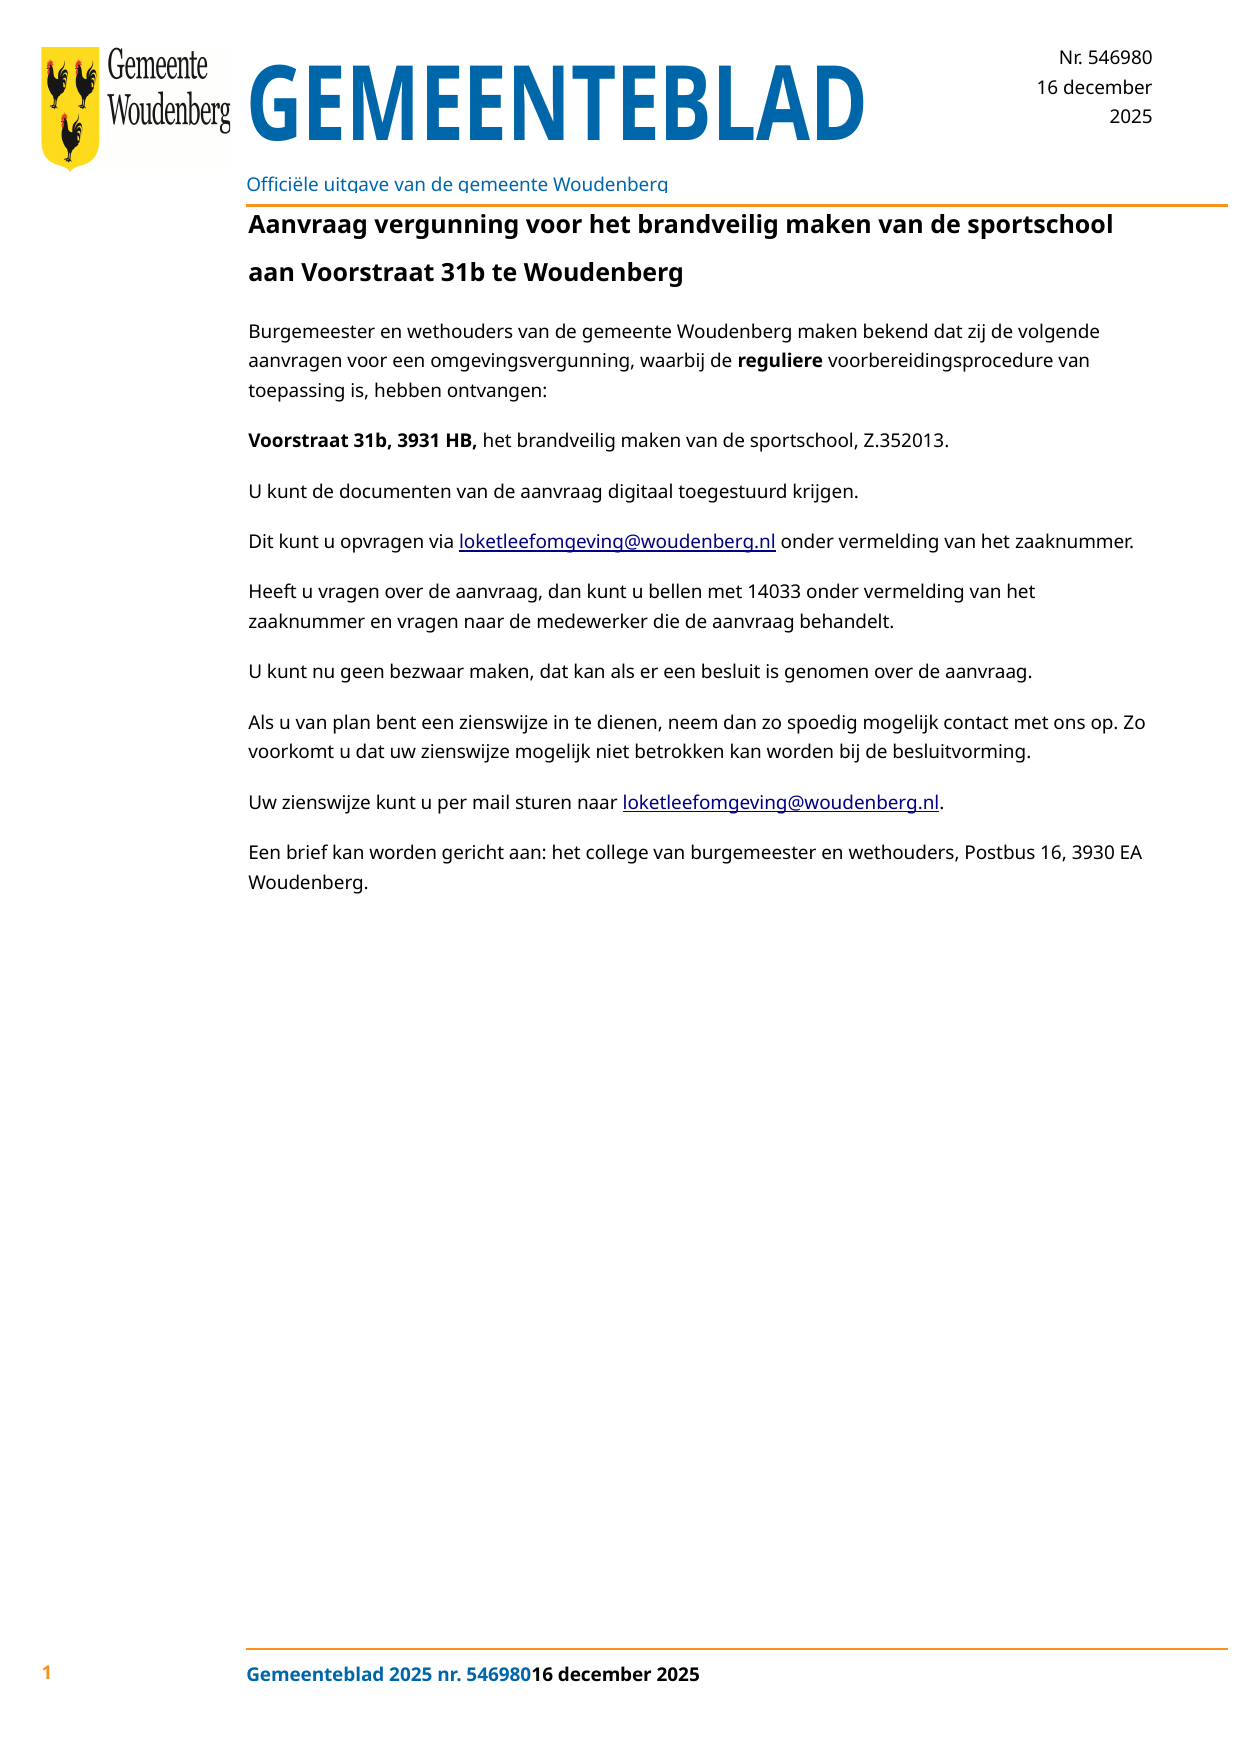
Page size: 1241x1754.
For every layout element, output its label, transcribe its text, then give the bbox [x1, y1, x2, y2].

text Voorstraat 31b, 3931 HB, het brandveilig maken van de sportschool, Z.352013. [248, 427, 1152, 453]
text Heeft u vragen over de aanvraag, dan kunt u bellen met 14033 onder vermelding van het zaaknummer en vragen naar de medewerker die de aanvraag behandelt. [248, 579, 1152, 634]
picture [41, 47, 231, 172]
text Dit kunt u opvragen via loketleefomgeving@woudenberg.nl onder vermelding van het zaaknummer. [248, 528, 1152, 554]
text U kunt nu geen bezwaar maken, dat kan als er een besluit is genomen over de aanvraag. [248, 659, 1152, 684]
text Burgemeester en wethouders van de gemeente Woudenberg maken bekend dat zij de volgende aanvragen voor een omgevingsvergunning, waarbij de reguliere voorbereidingsprocedure van toepassing is, hebben ontvangen: [248, 318, 1152, 403]
text Een brief kan worden gericht aan: het college van burgemeester en wethouders, Postbus 16, 3930 EA Woudenberg. [248, 839, 1152, 895]
text Aanvraag vergunning voor het brandveilig maken van de sportschool aan Voorstraat 31b te Woudenberg [248, 207, 1152, 288]
text U kunt de documenten van de aanvraag digitaal toegestuurd krijgen. [248, 478, 1152, 504]
text Als u van plan bent een zienswijze in te dienen, neem dan zo spoedig mogelijk contact met ons op. Zo voorkomt u dat uw zienswijze mogelijk niet betrokken kan worden bij de besluitvorming. [248, 709, 1152, 764]
text Uw zienswijze kunt u per mail sturen naar loketleefomgeving@woudenberg.nl. [248, 789, 1152, 815]
